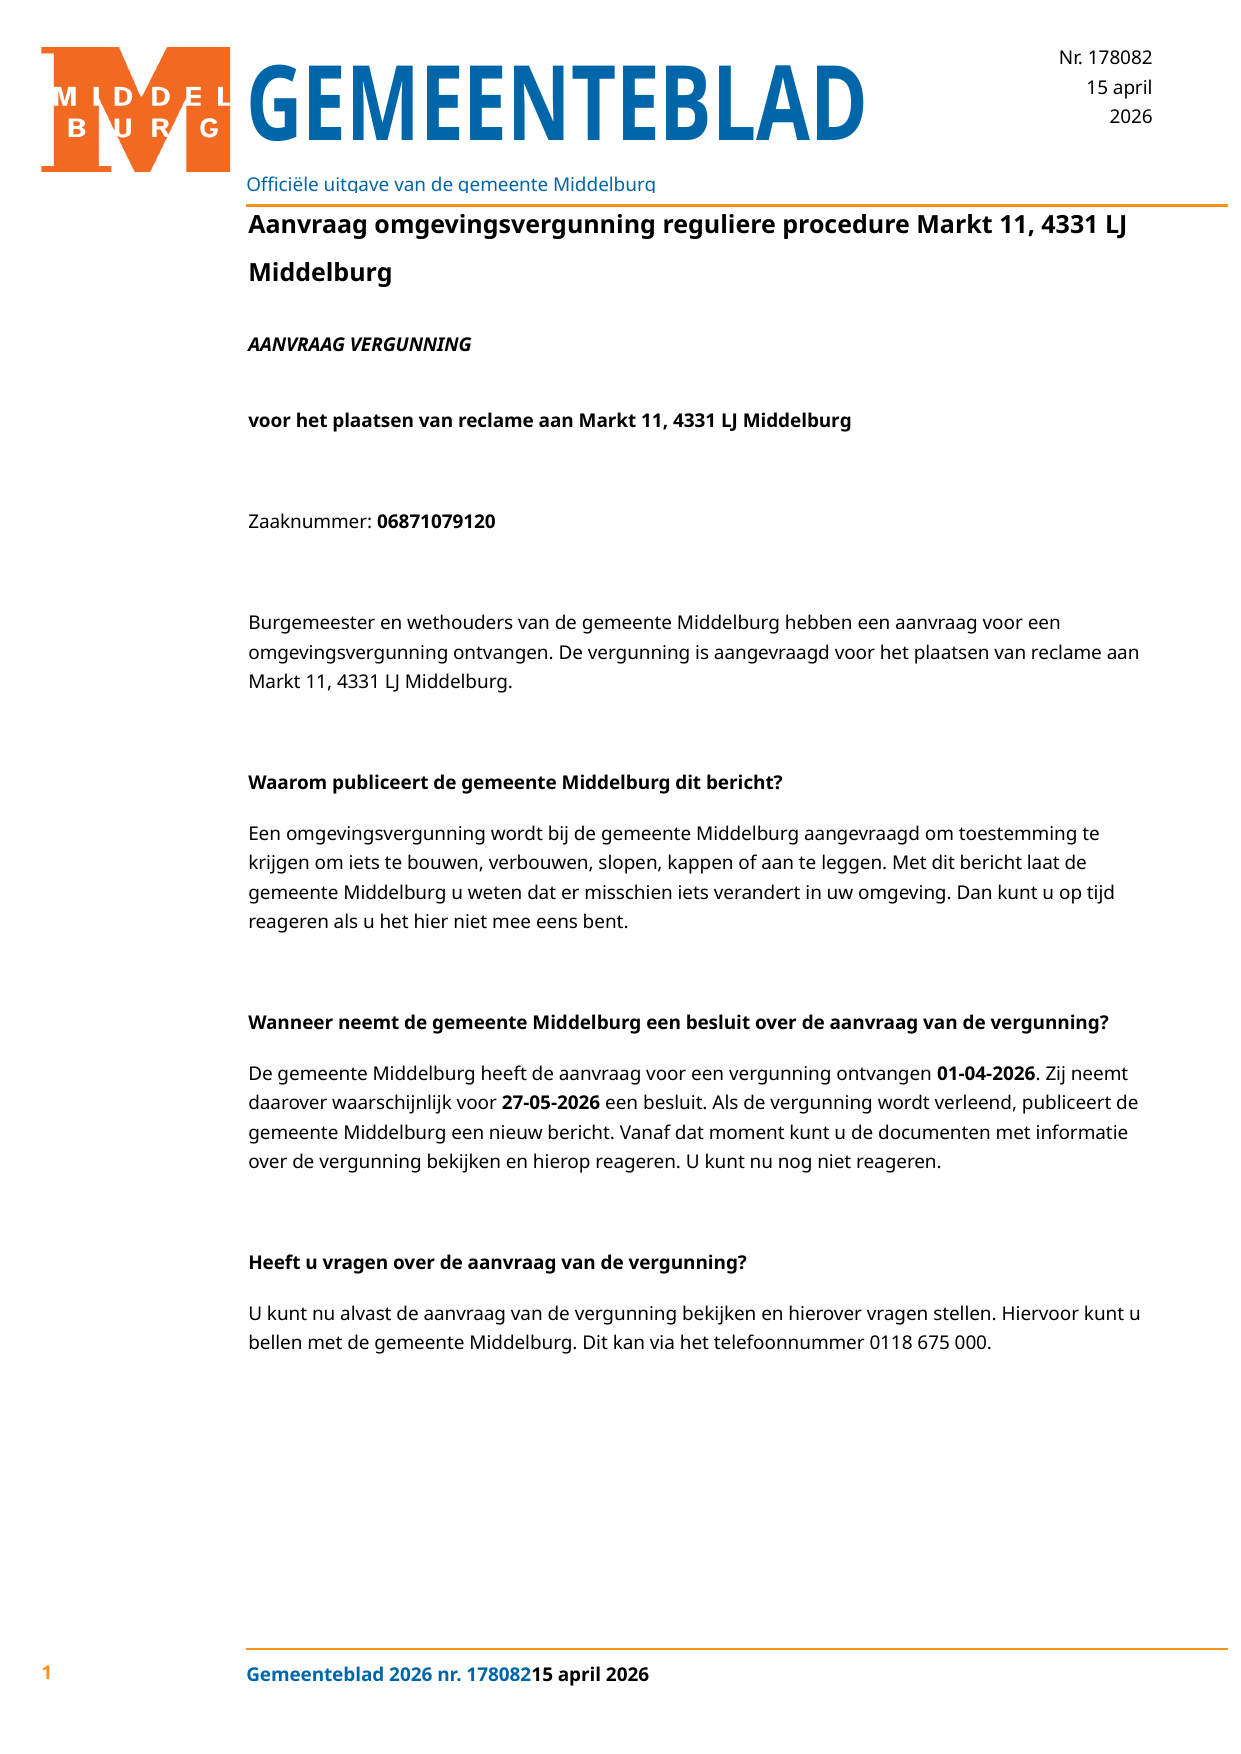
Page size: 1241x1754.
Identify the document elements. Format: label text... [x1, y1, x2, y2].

text Waarom publiceert de gemeente Middelburg dit bericht? [248, 769, 1152, 795]
picture [41, 47, 231, 172]
text AANVRAAG VERGUNNING [248, 331, 1152, 357]
text De gemeente Middelburg heeft de aanvraag voor een vergunning ontvangen 01-04-2026. Zij neemt daarover waarschijnlijk voor 27-05-2026 een besluit. Als de vergunning wordt verleend, publiceert de gemeente Middelburg een nieuw bericht. Vanaf dat moment kunt u de documenten met informatie over de vergunning bekijken en hierop reageren. U kunt nu nog niet reageren. [248, 1060, 1152, 1174]
text Een omgevingsvergunning wordt bij de gemeente Middelburg aangevraagd om toestemming te krijgen om iets te bouwen, verbouwen, slopen, kappen of aan te leggen. Met dit bericht laat de gemeente Middelburg u weten dat er misschien iets verandert in uw omgeving. Dan kunt u op tijd reageren als u het hier niet mee eens bent. [248, 820, 1152, 934]
text U kunt nu alvast de aanvraag van de vergunning bekijken en hierover vragen stellen. Hiervoor kunt u bellen met de gemeente Middelburg. Dit kan via het telefoonnummer 0118 675 000. [248, 1300, 1152, 1355]
text Zaaknummer: 06871079120 [248, 508, 1152, 534]
text voor het plaatsen van reclame aan Markt 11, 4331 LJ Middelburg [248, 408, 1152, 433]
text Wanneer neemt de gemeente Middelburg een besluit over de aanvraag van de vergunning? [248, 1009, 1152, 1035]
text Aanvraag omgevingsvergunning reguliere procedure Markt 11, 4331 LJ Middelburg [248, 207, 1152, 288]
text Burgemeester en wethouders van de gemeente Middelburg hebben een aanvraag voor een omgevingsvergunning ontvangen. De vergunning is aangevraagd voor het plaatsen van reclame aan Markt 11, 4331 LJ Middelburg. [248, 609, 1152, 694]
text Heeft u vragen over de aanvraag van de vergunning? [248, 1249, 1152, 1275]
